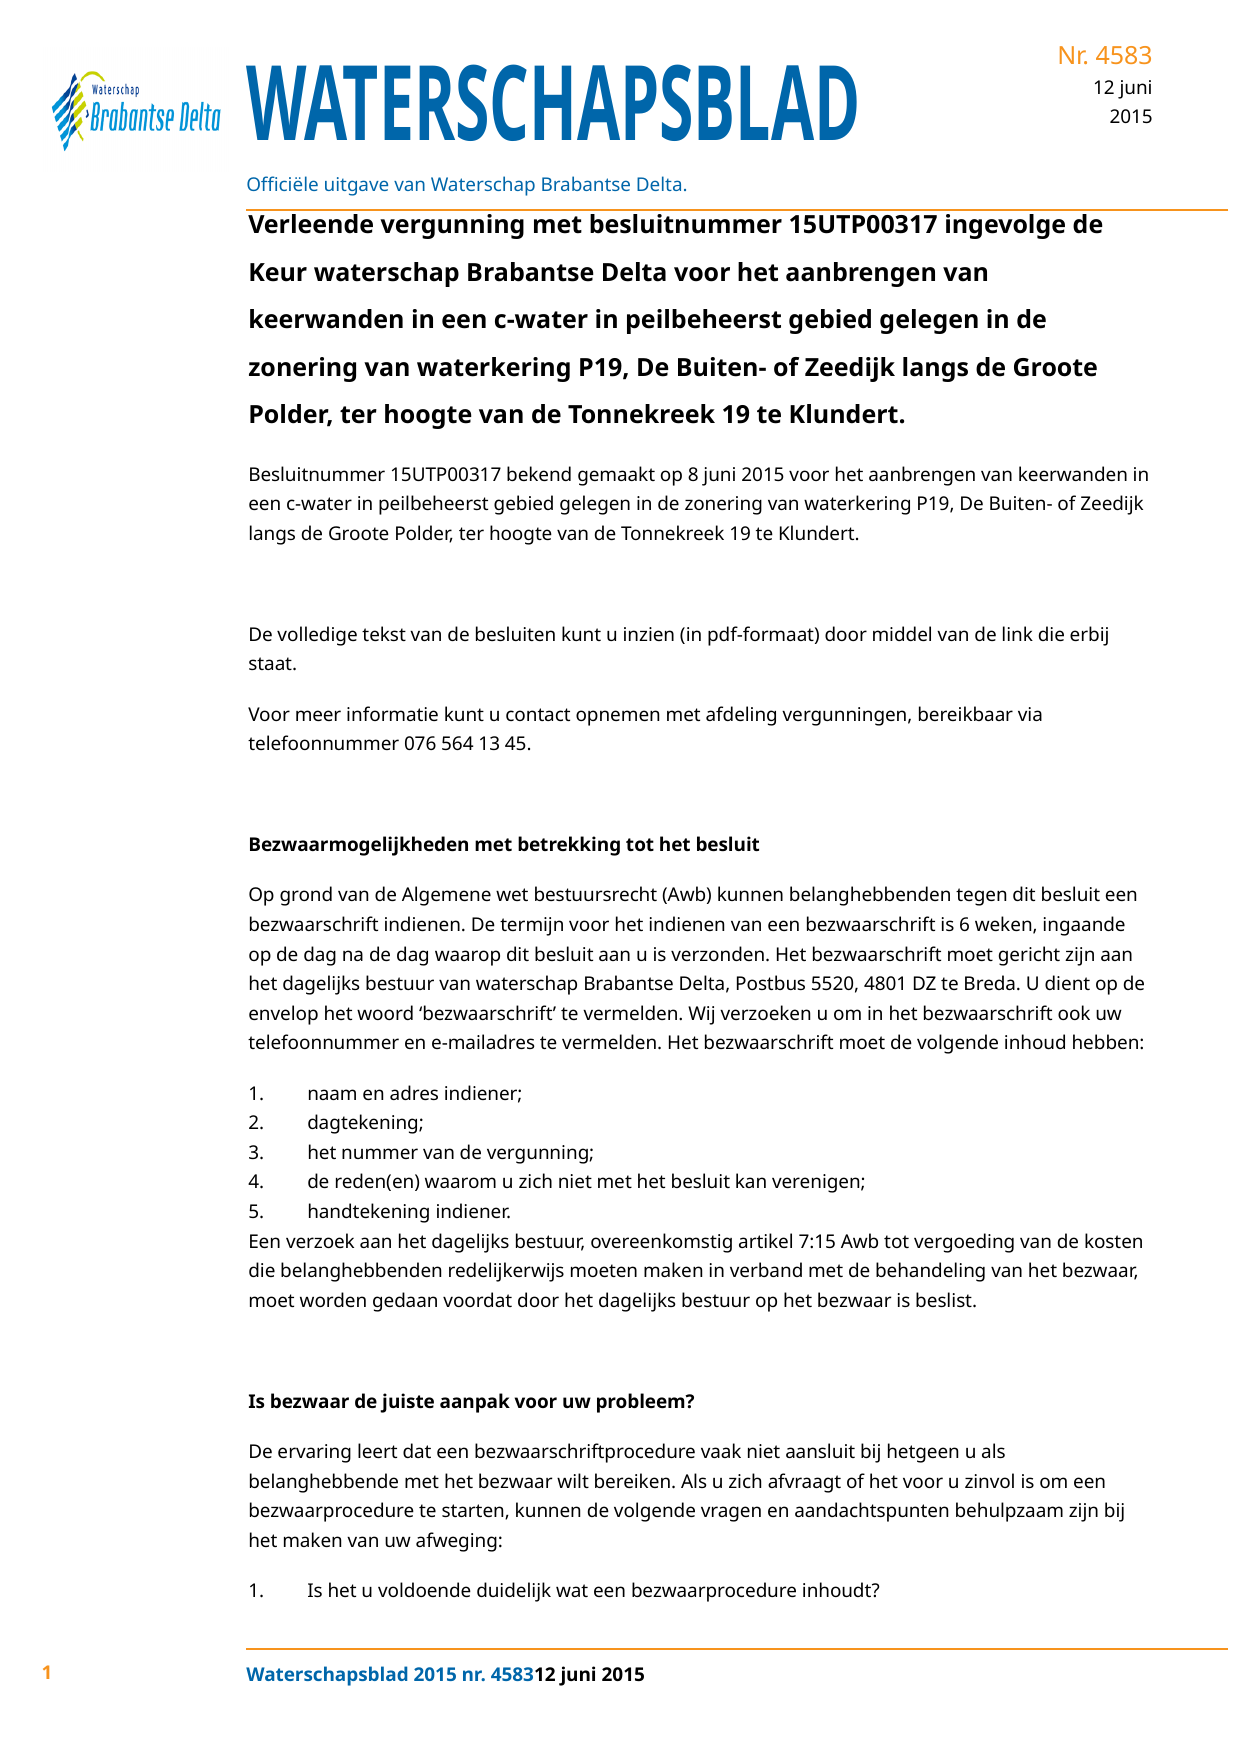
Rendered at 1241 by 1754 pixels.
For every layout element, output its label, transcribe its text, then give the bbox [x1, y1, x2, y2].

picture [41, 47, 231, 172]
list Is het u voldoende duidelijk wat een bezwaarprocedure inhoudt? [248, 1577, 1152, 1603]
list naam en adres indiener; [248, 1080, 1152, 1106]
text Op grond van de Algemene wet bestuursrecht (Awb) kunnen belanghebbenden tegen dit besluit een bezwaarschrift indienen. De termijn voor het indienen van een bezwaarschrift is 6 weken, ingaande op de dag na de dag waarop dit besluit aan u is verzonden. Het bezwaarschrift moet gericht zijn aan het dagelijks bestuur van waterschap Brabantse Delta, Postbus 5520, 4801 DZ te Breda. U dient op de envelop het woord ‘bezwaarschrift’ te vermelden. Wij verzoeken u om in het bezwaarschrift ook uw telefoonnummer en e‑mailadres te vermelden. Het bezwaarschrift moet de volgende inhoud hebben: [248, 882, 1152, 1055]
text Voor meer informatie kunt u contact opnemen met afdeling vergunningen, bereikbaar via telefoonnummer 076 564 13 45. [248, 701, 1152, 756]
text Bezwaarmogelijkheden met betrekking tot het besluit [248, 831, 1152, 857]
text Een verzoek aan het dagelijks bestuur, overeenkomstig artikel 7:15 Awb tot vergoeding van de kosten die belanghebbenden redelijkerwijs moeten maken in verband met de behandeling van het bezwaar, moet worden gedaan voordat door het dagelijks bestuur op het bezwaar is beslist. [248, 1228, 1152, 1313]
list het nummer van de vergunning; [248, 1139, 1152, 1165]
text De ervaring leert dat een bezwaarschriftprocedure vaak niet aansluit bij hetgeen u als belanghebbende met het bezwaar wilt bereiken. Als u zich afvraagt of het voor u zinvol is om een bezwaarprocedure te starten, kunnen de volgende vragen en aandachtspunten behulpzaam zijn bij het maken van uw afweging: [248, 1438, 1152, 1553]
list dagtekening; [248, 1109, 1152, 1135]
text Verleende vergunning met besluitnummer 15UTP00317 ingevolge de Keur waterschap Brabantse Delta voor het aanbrengen van keerwanden in een c-water in peilbeheerst gebied gelegen in de zonering van waterkering P19, De Buiten- of Zeedijk langs de Groote Polder, ter hoogte van de Tonnekreek 19 te Klundert. [248, 211, 1152, 431]
list handtekening indiener. [248, 1198, 1152, 1224]
text Is bezwaar de juiste aanpak voor uw probleem? [248, 1388, 1152, 1413]
text Besluitnummer 15UTP00317 bekend gemaakt op 8 juni 2015 voor het aanbrengen van keerwanden in een c-water in peilbeheerst gebied gelegen in de zonering van waterkering P19, De Buiten- of Zeedijk langs de Groote Polder, ter hoogte van de Tonnekreek 19 te Klundert. [248, 461, 1152, 546]
text De volledige tekst van de besluiten kunt u inzien (in pdf-formaat) door middel van de link die erbij staat. [248, 621, 1152, 676]
list de reden(en) waarom u zich niet met het besluit kan verenigen; [248, 1169, 1152, 1194]
